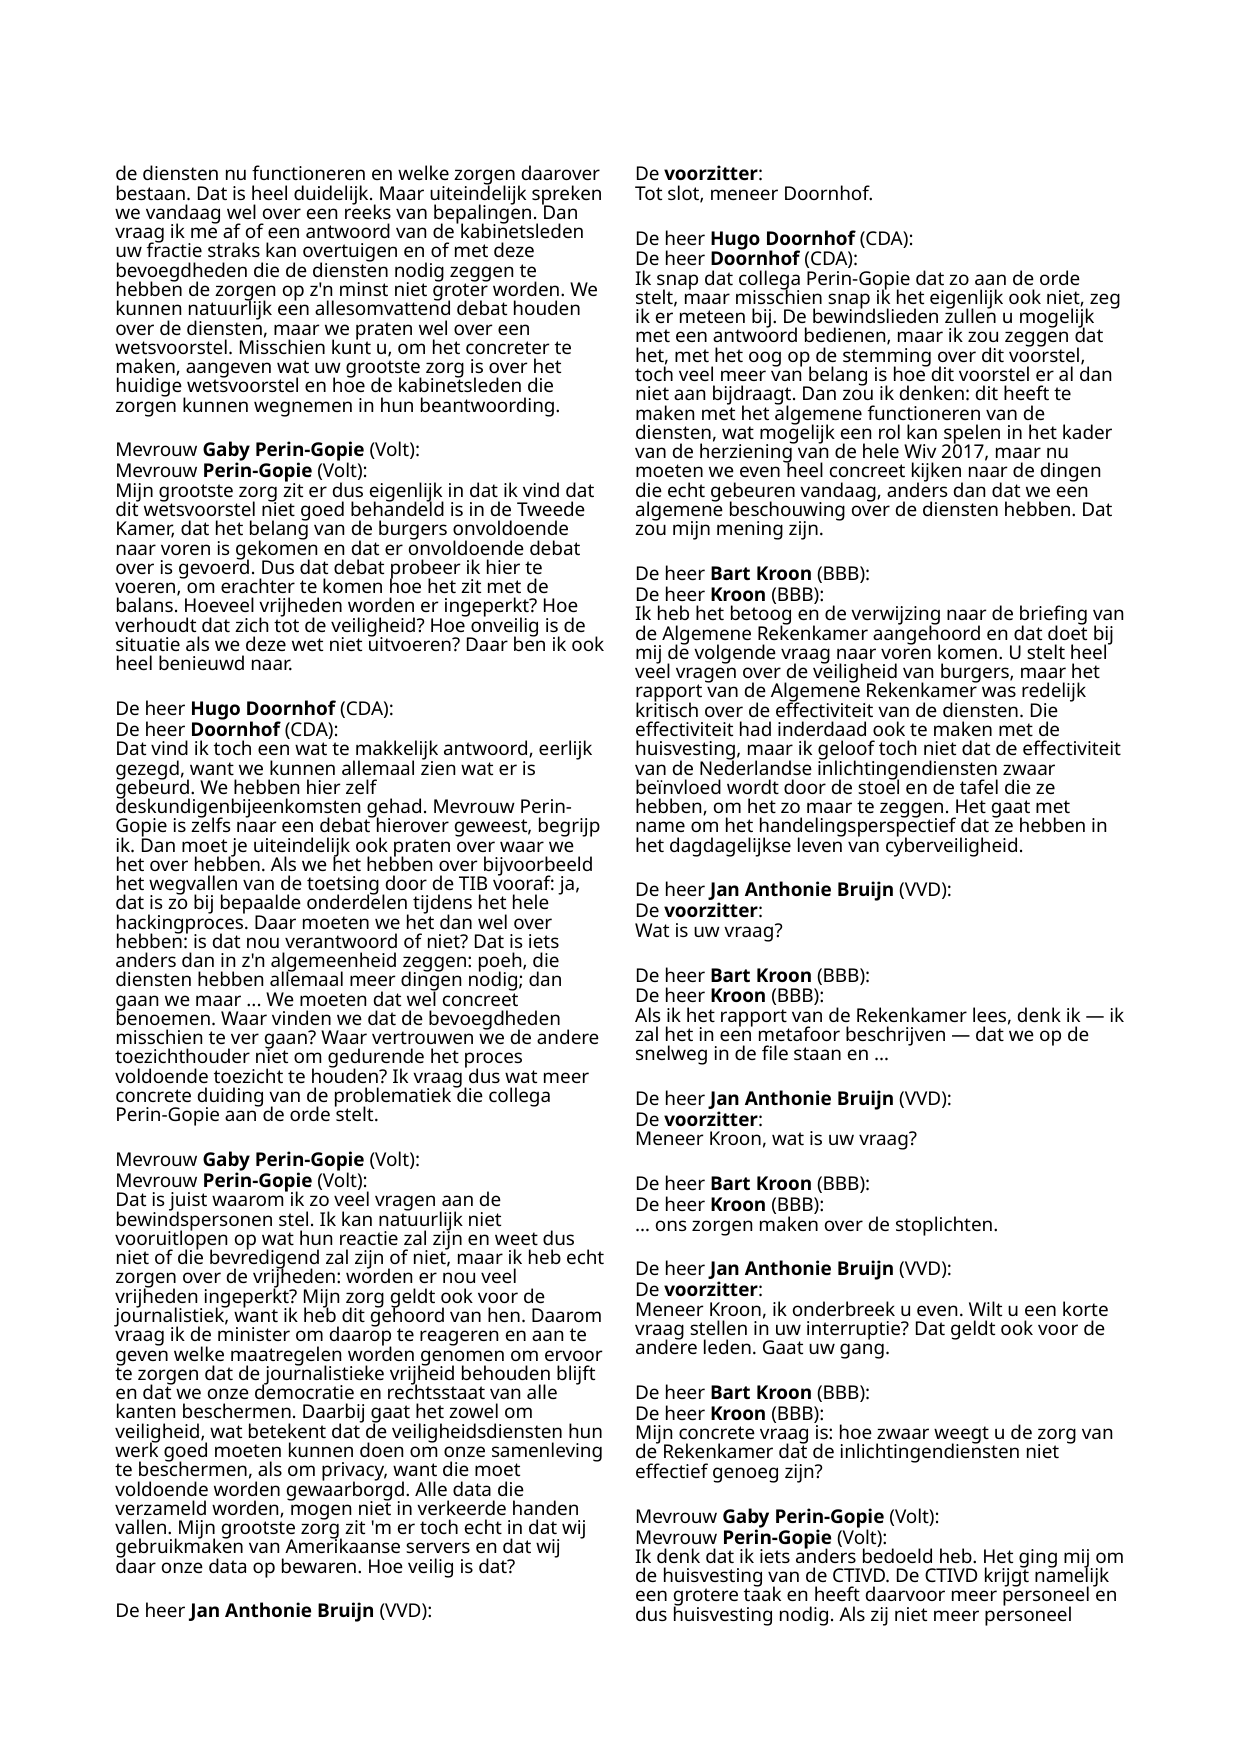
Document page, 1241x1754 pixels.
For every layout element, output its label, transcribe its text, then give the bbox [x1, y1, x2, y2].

text De heer Kroon (BBB): [635, 987, 1125, 1007]
text Dat is juist waarom ik zo veel vragen aan de bewindspersonen stel. Ik kan natuurlijk niet vooruitlopen op wat hun reactie zal zijn en weet dus niet of die bevredigend zal zijn of niet, maar ik heb echt zorgen over de vrijheden: worden er nou veel vrijheden ingeperkt? Mijn zorg geldt ook voor de journalistiek, want ik heb dit gehoord van hen. Daarom vraag ik de minister om daarop te reageren en aan te geven welke maatregelen worden genomen om ervoor te zorgen dat de journalistieke vrijheid behouden blijft en dat we onze democratie en rechtsstaat van alle kanten beschermen. Daarbij gaat het zowel om veiligheid, wat betekent dat de veiligheidsdiensten hun werk goed moeten kunnen doen om onze samenleving te beschermen, als om privacy, want die moet voldoende worden gewaarborgd. Alle data die verzameld worden, mogen niet in verkeerde handen vallen. Mijn grootste zorg zit 'm er toch echt in dat wij gebruikmaken van Amerikaanse servers en dat wij daar onze data op bewaren. Hoe veilig is dat? [115, 1191, 605, 1577]
text … ons zorgen maken over de stoplichten. [635, 1216, 1125, 1235]
text De heer Kroon (BBB): [635, 1196, 1125, 1216]
text De voorzitter: [635, 1281, 1125, 1301]
text De voorzitter: [635, 1111, 1125, 1130]
text Ik snap dat collega Perin-Gopie dat zo aan de orde stelt, maar misschien snap ik het eigenlijk ook niet, zeg ik er meteen bij. De bewindslieden zullen u mogelijk met een antwoord bedienen, maar ik zou zeggen dat het, met het oog op de stemming over dit voorstel, toch veel meer van belang is hoe dit voorstel er al dan niet aan bijdraagt. Dan zou ik denken: dit heeft te maken met het algemene functioneren van de diensten, wat mogelijk een rol kan spelen in het kader van de herziening van de hele Wiv 2017, maar nu moeten we even heel concreet kijken naar de dingen die echt gebeuren vandaag, anders dan dat we een algemene beschouwing over de diensten hebben. Dat zou mijn mening zijn. [635, 270, 1125, 539]
text De heer Kroon (BBB): [635, 1405, 1125, 1424]
text Mijn grootste zorg zit er dus eigenlijk in dat ik vind dat dit wetsvoorstel niet goed behandeld is in de Tweede Kamer, dat het belang van de burgers onvoldoende naar voren is gekomen en dat er onvoldoende debat over is gevoerd. Dus dat debat probeer ik hier te voeren, om erachter te komen hoe het zit met de balans. Hoeveel vrijheden worden er ingeperkt? Hoe verhoudt dat zich tot de veiligheid? Hoe onveilig is de situatie als we deze wet niet uitvoeren? Daar ben ik ook heel benieuwd naar. [115, 482, 605, 674]
text Ik denk dat ik iets anders bedoeld heb. Het ging mij om de huisvesting van de CTIVD. De CTIVD krijgt namelijk een grotere taak en heeft daarvoor meer personeel en dus huisvesting nodig. Als zij niet meer personeel [635, 1548, 1125, 1625]
text De heer Doornhof (CDA): [635, 250, 1125, 270]
text Dat vind ik toch een wat te makkelijk antwoord, eerlijk gezegd, want we kunnen allemaal zien wat er is gebeurd. We hebben hier zelf deskundigenbijeenkomsten gehad. Mevrouw Perin-Gopie is zelfs naar een debat hierover geweest, begrijp ik. Dan moet je uiteindelijk ook praten over waar we het over hebben. Als we het hebben over bijvoorbeeld het wegvallen van de toetsing door de TIB vooraf: ja, dat is zo bij bepaalde onderdelen tijdens het hele hackingproces. Daar moeten we het dan wel over hebben: is dat nou verantwoord of niet? Dat is iets anders dan in z'n algemeenheid zeggen: poeh, die diensten hebben allemaal meer dingen nodig; dan gaan we maar ... We moeten dat wel concreet benoemen. Waar vinden we dat de bevoegdheden misschien te ver gaan? Waar vertrouwen we de andere toezichthouder niet om gedurende het proces voldoende toezicht te houden? Ik vraag dus wat meer concrete duiding van de problematiek die collega Perin-Gopie aan de orde stelt. [115, 740, 605, 1126]
text Mevrouw Perin-Gopie (Volt): [115, 462, 605, 482]
text Mevrouw Gaby Perin-Gopie (Volt): [635, 1503, 1125, 1529]
text De heer Kroon (BBB): [635, 586, 1125, 605]
text De heer Bart Kroon (BBB): [635, 962, 1125, 987]
text Ik heb het betoog en de verwijzing naar de briefing van de Algemene Rekenkamer aangehoord en dat doet bij mij de volgende vraag naar voren komen. U stelt heel veel vragen over de veiligheid van burgers, maar het rapport van de Algemene Rekenkamer was redelijk kritisch over de effectiviteit van de diensten. Die effectiviteit had inderdaad ook te maken met de huisvesting, maar ik geloof toch niet dat de effectiviteit van de Nederlandse inlichtingendiensten zwaar beïnvloed wordt door de stoel en de tafel die ze hebben, om het zo maar te zeggen. Het gaat met name om het handelingsperspectief dat ze hebben in het dagdagelijkse leven van cyberveiligheid. [635, 605, 1125, 856]
text De heer Jan Anthonie Bruijn (VVD): [635, 1085, 1125, 1111]
text Wat is uw vraag? [635, 922, 1125, 941]
text De heer Bart Kroon (BBB): [635, 1171, 1125, 1196]
text Als ik het rapport van de Rekenkamer lees, denk ik — ik zal het in een metafoor beschrijven — dat we op de snelweg in de file staan en … [635, 1007, 1125, 1064]
text De heer Hugo Doornhof (CDA): [115, 695, 605, 721]
text De heer Jan Anthonie Bruijn (VVD): [635, 877, 1125, 902]
text Mevrouw Gaby Perin-Gopie (Volt): [115, 1146, 605, 1172]
text Mevrouw Gaby Perin-Gopie (Volt): [115, 437, 605, 462]
text De heer Hugo Doornhof (CDA): [635, 225, 1125, 250]
text Meneer Kroon, ik onderbreek u even. Wilt u een korte vraag stellen in uw interruptie? Dat geldt ook voor de andere leden. Gaat uw gang. [635, 1301, 1125, 1358]
text De heer Bart Kroon (BBB): [635, 560, 1125, 586]
text Tot slot, meneer Doornhof. [635, 184, 1125, 204]
text De heer Bart Kroon (BBB): [635, 1379, 1125, 1405]
text Mevrouw Perin-Gopie (Volt): [115, 1172, 605, 1191]
text Mijn concrete vraag is: hoe zwaar weegt u de zorg van de Rekenkamer dat de inlichtingendiensten niet effectief genoeg zijn? [635, 1424, 1125, 1482]
text De voorzitter: [635, 902, 1125, 922]
text Meneer Kroon, wat is uw vraag? [635, 1130, 1125, 1150]
text De heer Jan Anthonie Bruijn (VVD): [115, 1598, 605, 1623]
text De heer Jan Anthonie Bruijn (VVD): [635, 1256, 1125, 1281]
text de diensten nu functioneren en welke zorgen daarover bestaan. Dat is heel duidelijk. Maar uiteindelijk spreken we vandaag wel over een reeks van bepalingen. Dan vraag ik me af of een antwoord van de kabinetsleden uw fractie straks kan overtuigen en of met deze bevoegdheden die de diensten nodig zeggen te hebben de zorgen op z'n minst niet groter worden. We kunnen natuurlijk een allesomvattend debat houden over de diensten, maar we praten wel over een wetsvoorstel. Misschien kunt u, om het concreter te maken, aangeven wat uw grootste zorg is over het huidige wetsvoorstel en hoe de kabinetsleden die zorgen kunnen wegnemen in hun beantwoording. [115, 165, 605, 416]
text Mevrouw Perin-Gopie (Volt): [635, 1529, 1125, 1548]
text De voorzitter: [635, 165, 1125, 184]
text De heer Doornhof (CDA): [115, 721, 605, 740]
